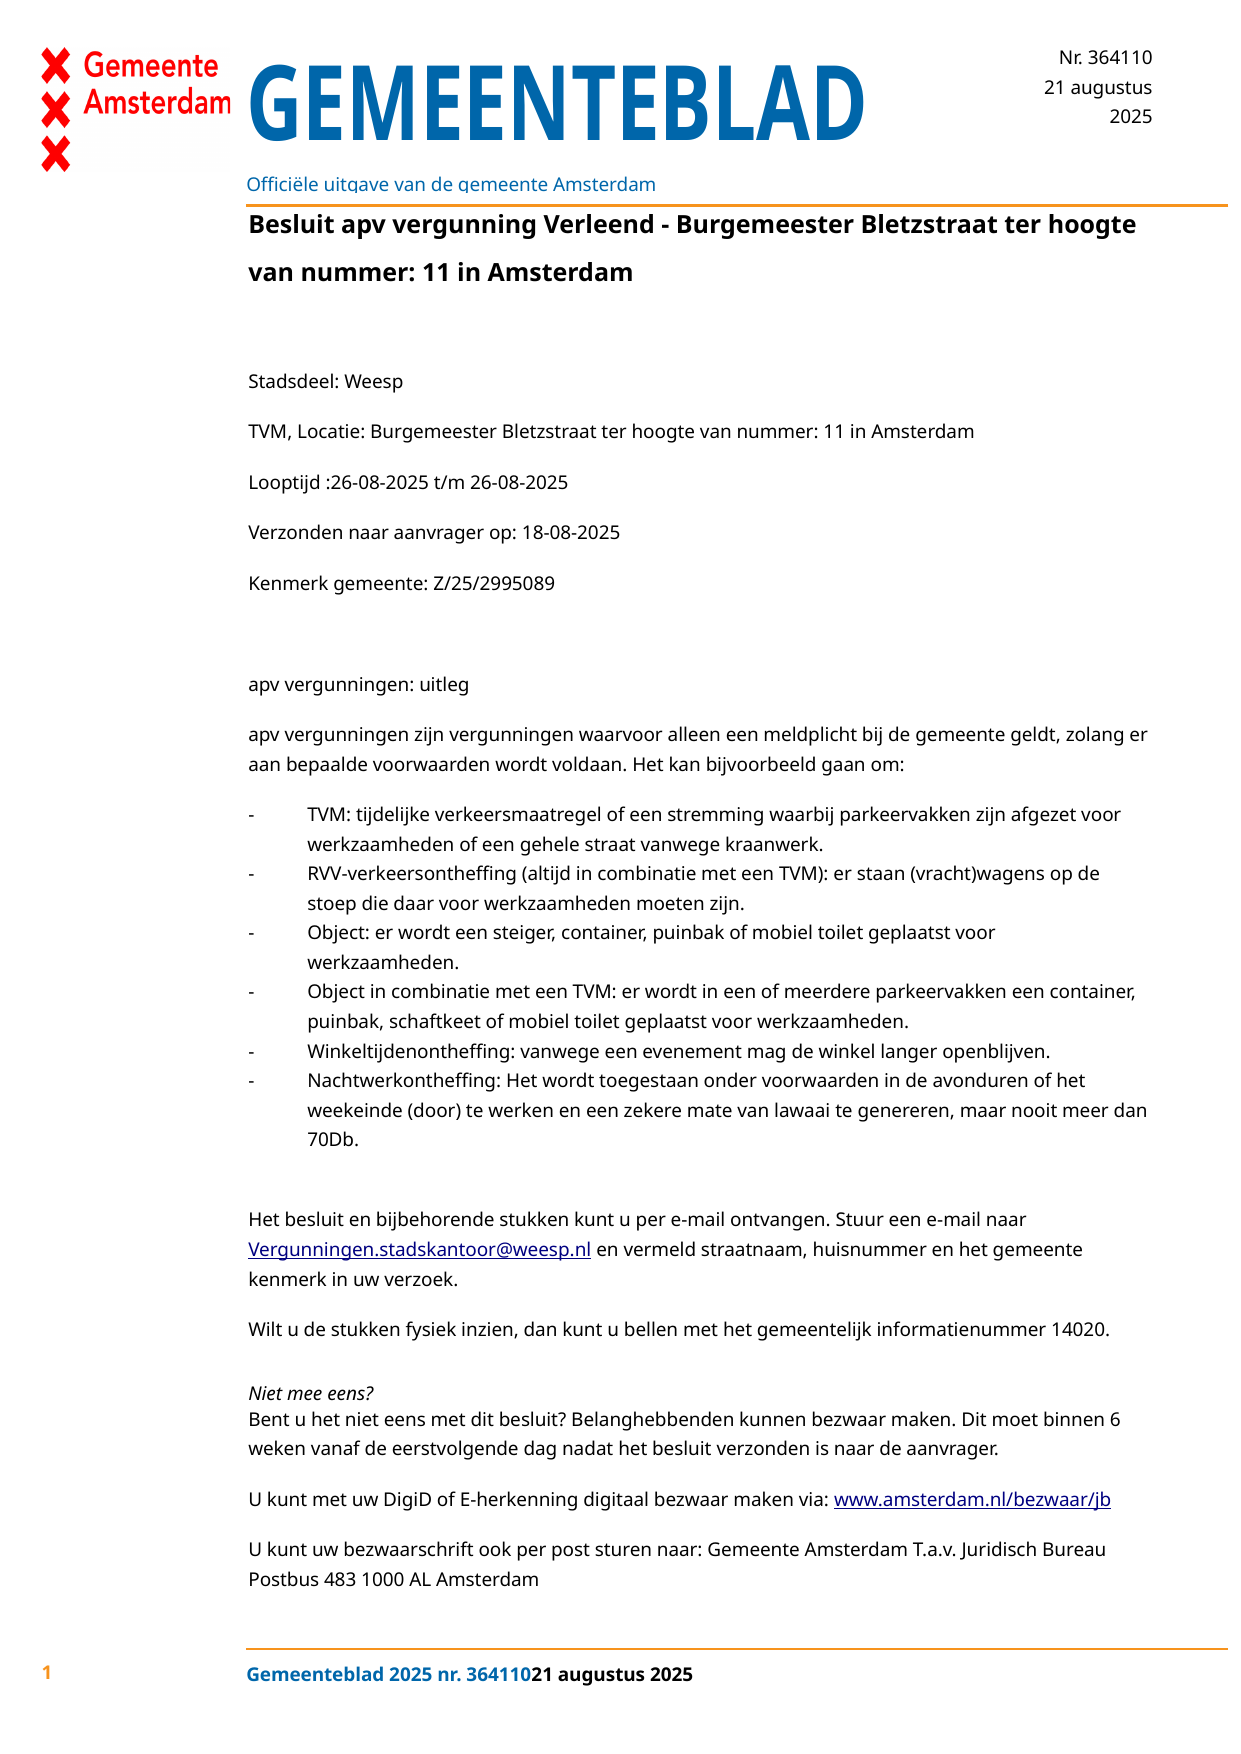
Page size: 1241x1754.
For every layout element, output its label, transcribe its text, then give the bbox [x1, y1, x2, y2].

text Besluit apv vergunning Verleend - Burgemeester Bletzstraat ter hoogte van nummer: 11 in Amsterdam [248, 207, 1152, 288]
list RVV-verkeersontheffing (altijd in combinatie met een TVM): er staan (vracht)wagens op de stoep die daar voor werkzaamheden moeten zijn. [248, 860, 1152, 916]
text Niet mee eens? [248, 1380, 1152, 1406]
text Stadsdeel: Weesp [248, 368, 1152, 394]
picture [41, 47, 231, 172]
list Nachtwerkontheffing: Het wordt toegestaan onder voorwaarden in de avonduren of het weekeinde (door) te werken en een zekere mate van lawaai te genereren, maar nooit meer dan 70Db. [248, 1067, 1152, 1152]
text Looptijd :26-08-2025 t/m 26-08-2025 [248, 469, 1152, 495]
text Verzonden naar aanvrager op: 18-08-2025 [248, 519, 1152, 545]
text Bent u het niet eens met dit besluit? Belanghebbenden kunnen bezwaar maken. Dit moet binnen 6 weken vanaf de eerstvolgende dag nadat het besluit verzonden is naar de aanvrager. [248, 1406, 1152, 1461]
list Object: er wordt een steiger, container, puinbak of mobiel toilet geplaatst voor werkzaamheden. [248, 919, 1152, 975]
text Wilt u de stukken fysiek inzien, dan kunt u bellen met het gemeentelijk informatienummer 14020. [248, 1316, 1152, 1342]
text apv vergunningen: uitleg [248, 671, 1152, 697]
list Winkeltijdenontheffing: vanwege een evenement mag de winkel langer openblijven. [248, 1038, 1152, 1064]
text Het besluit en bijbehorende stukken kunt u per e-mail ontvangen. Stuur een e-mail naar Vergunningen.stadskantoor@weesp.nl en vermeld straatnaam, huisnummer en het gemeente kenmerk in uw verzoek. [248, 1207, 1152, 1292]
text Kenmerk gemeente: Z/25/2995089 [248, 570, 1152, 596]
text U kunt met uw DigiD of E-herkenning digitaal bezwaar maken via: www.amsterdam.nl/bezwaar/jb [248, 1486, 1152, 1512]
text apv vergunningen zijn vergunningen waarvoor alleen een meldplicht bij de gemeente geldt, zolang er aan bepaalde voorwaarden wordt voldaan. Het kan bijvoorbeeld gaan om: [248, 721, 1152, 777]
text U kunt uw bezwaarschrift ook per post sturen naar: Gemeente Amsterdam T.a.v. Juridisch Bureau Postbus 483 1000 AL Amsterdam [248, 1536, 1152, 1592]
text TVM, Locatie: Burgemeester Bletzstraat ter hoogte van nummer: 11 in Amsterdam [248, 419, 1152, 444]
list TVM: tijdelijke verkeersmaatregel of een stremming waarbij parkeervakken zijn afgezet voor werkzaamheden of een gehele straat vanwege kraanwerk. [248, 801, 1152, 857]
list Object in combinatie met een TVM: er wordt in een of meerdere parkeervakken een container, puinbak, schaftkeet of mobiel toilet geplaatst voor werkzaamheden. [248, 979, 1152, 1034]
